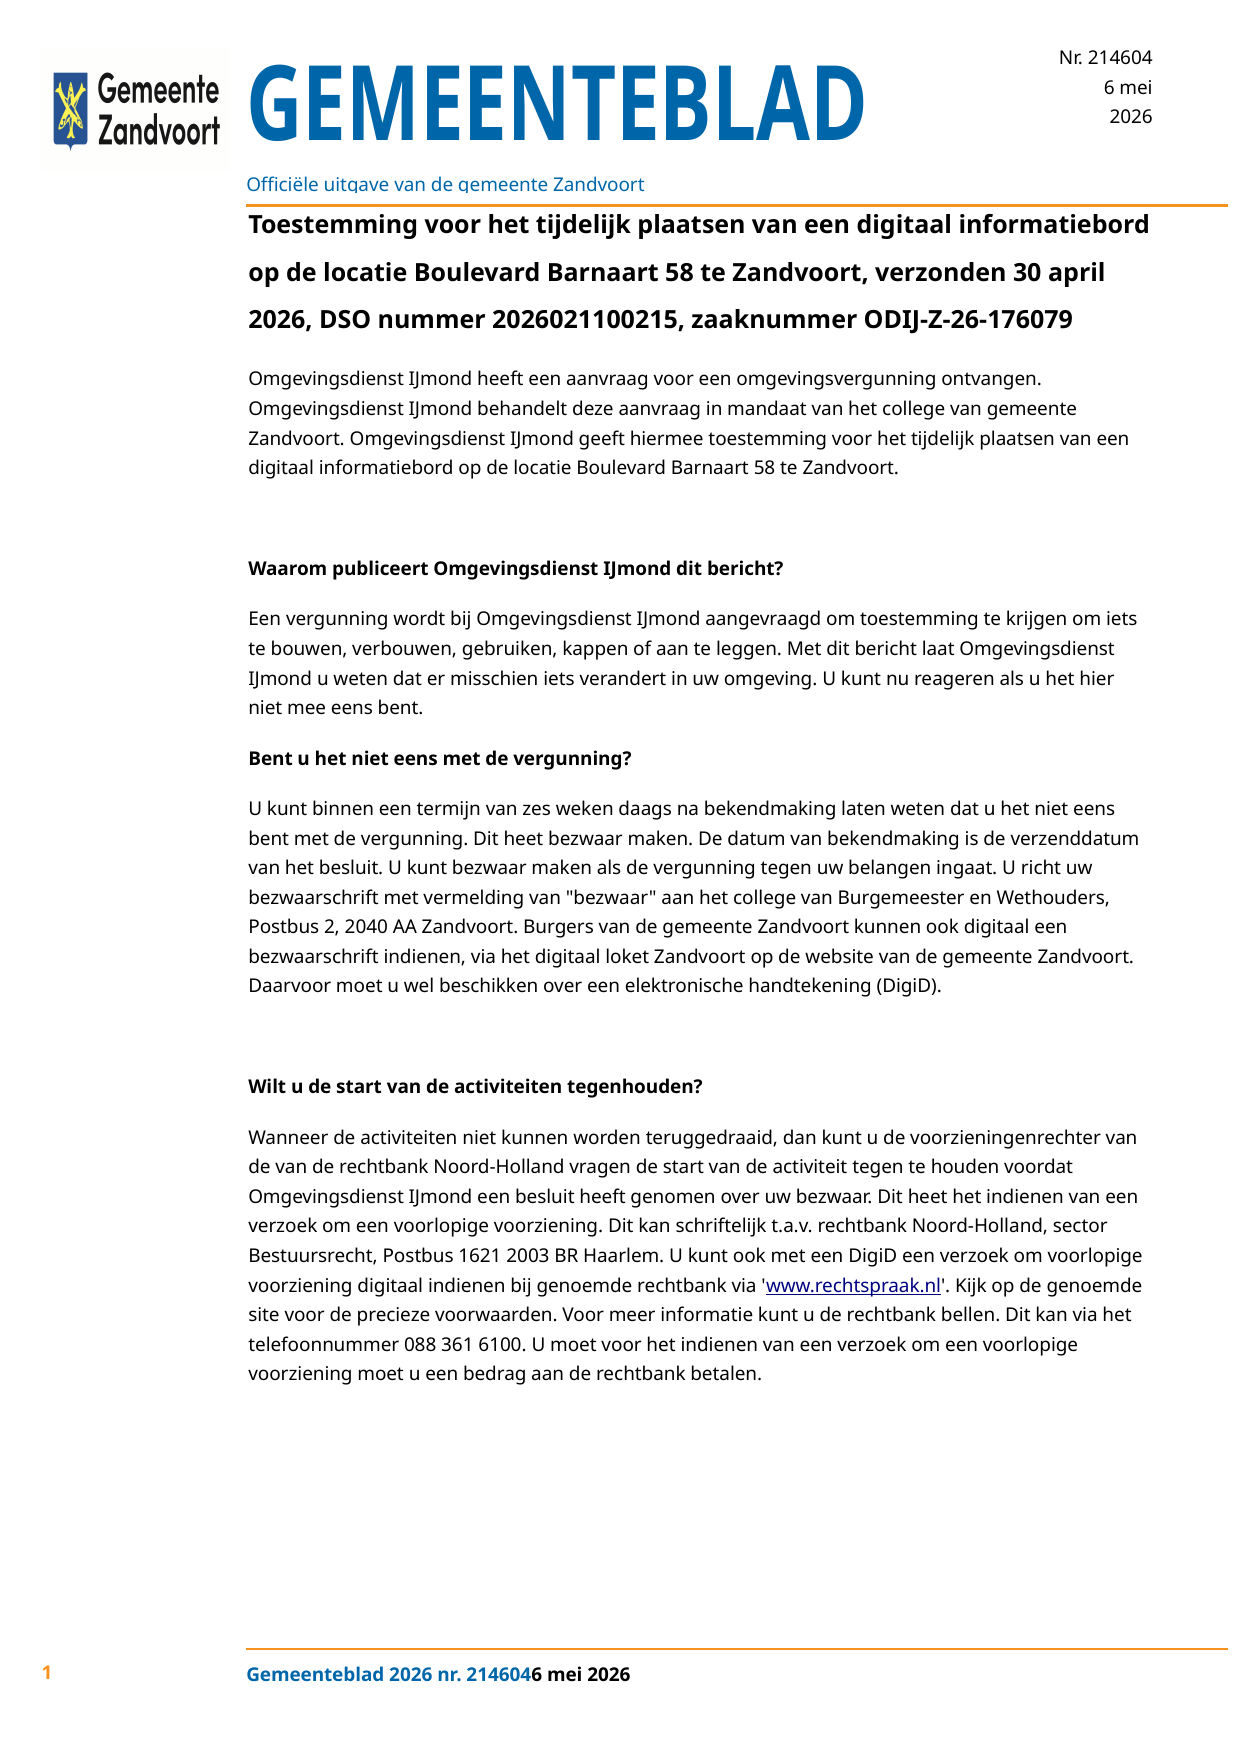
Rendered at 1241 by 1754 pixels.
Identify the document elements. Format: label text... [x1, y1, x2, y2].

text Waarom publiceert Omgevingsdienst IJmond dit bericht? [248, 555, 1152, 581]
text U kunt binnen een termijn van zes weken daags na bekendmaking laten weten dat u het niet eens bent met de vergunning. Dit heet bezwaar maken. De datum van bekendmaking is de verzenddatum van het besluit. U kunt bezwaar maken als de vergunning tegen uw belangen ingaat. U richt uw bezwaarschrift met vermelding van "bezwaar" aan het college van Burgemeester en Wethouders, Postbus 2, 2040 AA Zandvoort. Burgers van de gemeente Zandvoort kunnen ook digitaal een bezwaarschrift indienen, via het digitaal loket Zandvoort op de website van de gemeente Zandvoort. Daarvoor moet u wel beschikken over een elektronische handtekening (DigiD). [248, 795, 1152, 998]
text Wilt u de start van de activiteiten tegenhouden? [248, 1073, 1152, 1099]
text Bent u het niet eens met de vergunning? [248, 745, 1152, 770]
text Toestemming voor het tijdelijk plaatsen van een digitaal informatiebord op de locatie Boulevard Barnaart 58 te Zandvoort, verzonden 30 april 2026, DSO nummer 2026021100215, zaaknummer ODIJ-Z-26-176079 [248, 207, 1152, 336]
text Omgevingsdienst IJmond heeft een aanvraag voor een omgevingsvergunning ontvangen. Omgevingsdienst IJmond behandelt deze aanvraag in mandaat van het college van gemeente Zandvoort. Omgevingsdienst IJmond geeft hiermee toestemming voor het tijdelijk plaatsen van een digitaal informatiebord op de locatie Boulevard Barnaart 58 te Zandvoort. [248, 366, 1152, 480]
picture [41, 47, 231, 172]
text Een vergunning wordt bij Omgevingsdienst IJmond aangevraagd om toestemming te krijgen om iets te bouwen, verbouwen, gebruiken, kappen of aan te leggen. Met dit bericht laat Omgevingsdienst IJmond u weten dat er misschien iets verandert in uw omgeving. U kunt nu reageren als u het hier niet mee eens bent. [248, 606, 1152, 720]
text Wanneer de activiteiten niet kunnen worden teruggedraaid, dan kunt u de voorzieningenrechter van de van de rechtbank Noord-Holland vragen de start van de activiteit tegen te houden voordat Omgevingsdienst IJmond een besluit heeft genomen over uw bezwaar. Dit heet het indienen van een verzoek om een voorlopige voorziening. Dit kan schriftelijk t.a.v. rechtbank Noord-Holland, sector Bestuursrecht, Postbus 1621 2003 BR Haarlem. U kunt ook met een DigiD een verzoek om voorlopige voorziening digitaal indienen bij genoemde rechtbank via 'www.rechtspraak.nl'. Kijk op de genoemde site voor de precieze voorwaarden. Voor meer informatie kunt u de rechtbank bellen. Dit kan via het telefoonnummer 088 361 6100. U moet voor het indienen van een verzoek om een voorlopige voorziening moet u een bedrag aan de rechtbank betalen. [248, 1124, 1152, 1386]
